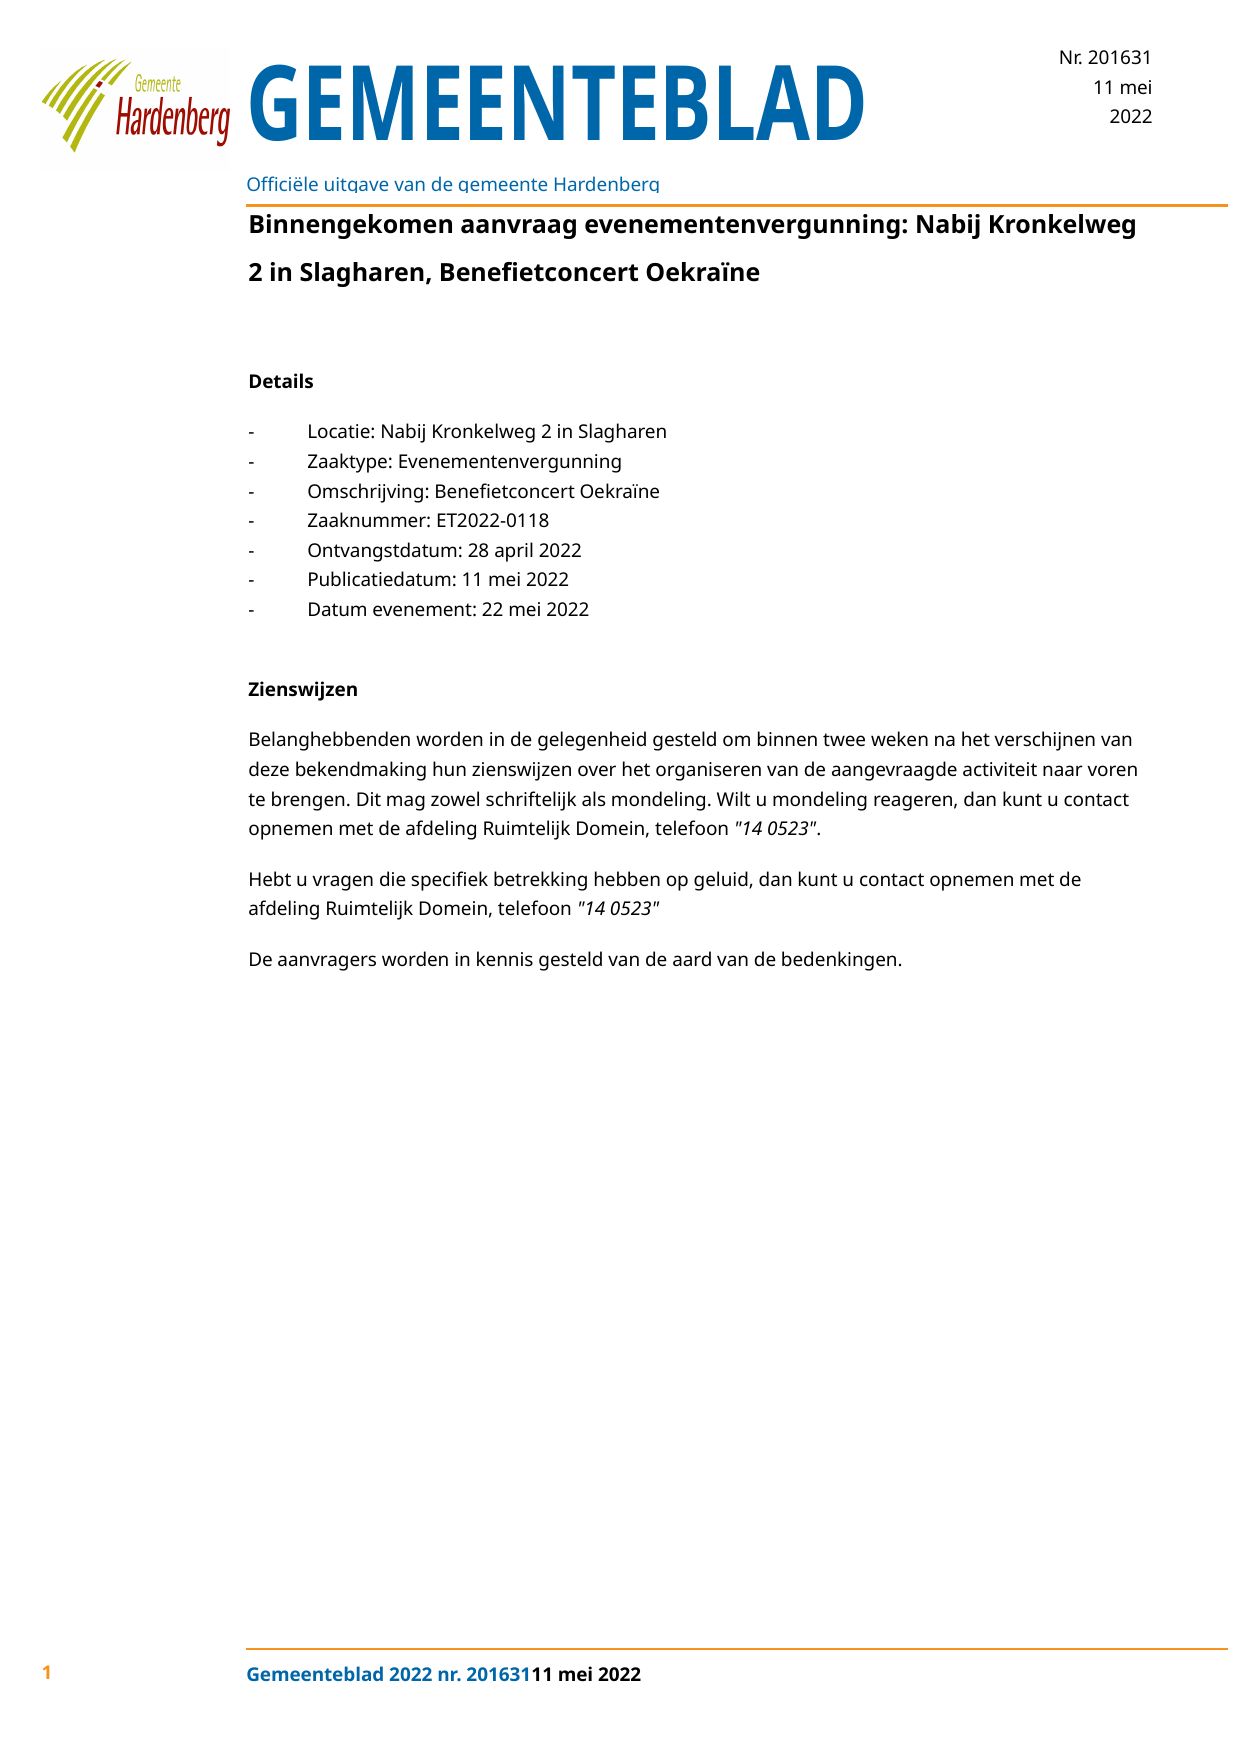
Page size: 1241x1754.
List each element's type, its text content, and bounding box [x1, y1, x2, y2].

list Zaaktype: Evenementenvergunning [248, 448, 1152, 474]
text Hebt u vragen die specifiek betrekking hebben op geluid, dan kunt u contact opnemen met de afdeling Ruimtelijk Domein, telefoon "14 0523" [248, 866, 1152, 921]
list Zaaknummer: ET2022-0118 [248, 507, 1152, 533]
text De aanvragers worden in kennis gesteld van de aard van de bedenkingen. [248, 946, 1152, 972]
text Details [248, 368, 1152, 394]
list Ontvangstdatum: 28 april 2022 [248, 537, 1152, 563]
list Datum evenement: 22 mei 2022 [248, 596, 1152, 622]
list Locatie: Nabij Kronkelweg 2 in Slagharen [248, 419, 1152, 444]
list Omschrijving: Benefietconcert Oekraïne [248, 478, 1152, 504]
text Binnengekomen aanvraag evenementenvergunning: Nabij Kronkelweg 2 in Slagharen, Benefietconcert Oekraïne [248, 207, 1152, 288]
text Belanghebbenden worden in de gelegenheid gesteld om binnen twee weken na het verschijnen van deze bekendmaking hun zienswijzen over het organiseren van de aangevraagde activiteit naar voren te brengen. Dit mag zowel schriftelijk als mondeling. Wilt u mondeling reageren, dan kunt u contact opnemen met de afdeling Ruimtelijk Domein, telefoon "14 0523". [248, 727, 1152, 841]
list Publicatiedatum: 11 mei 2022 [248, 567, 1152, 592]
picture [41, 47, 231, 172]
text Zienswijzen [248, 676, 1152, 702]
